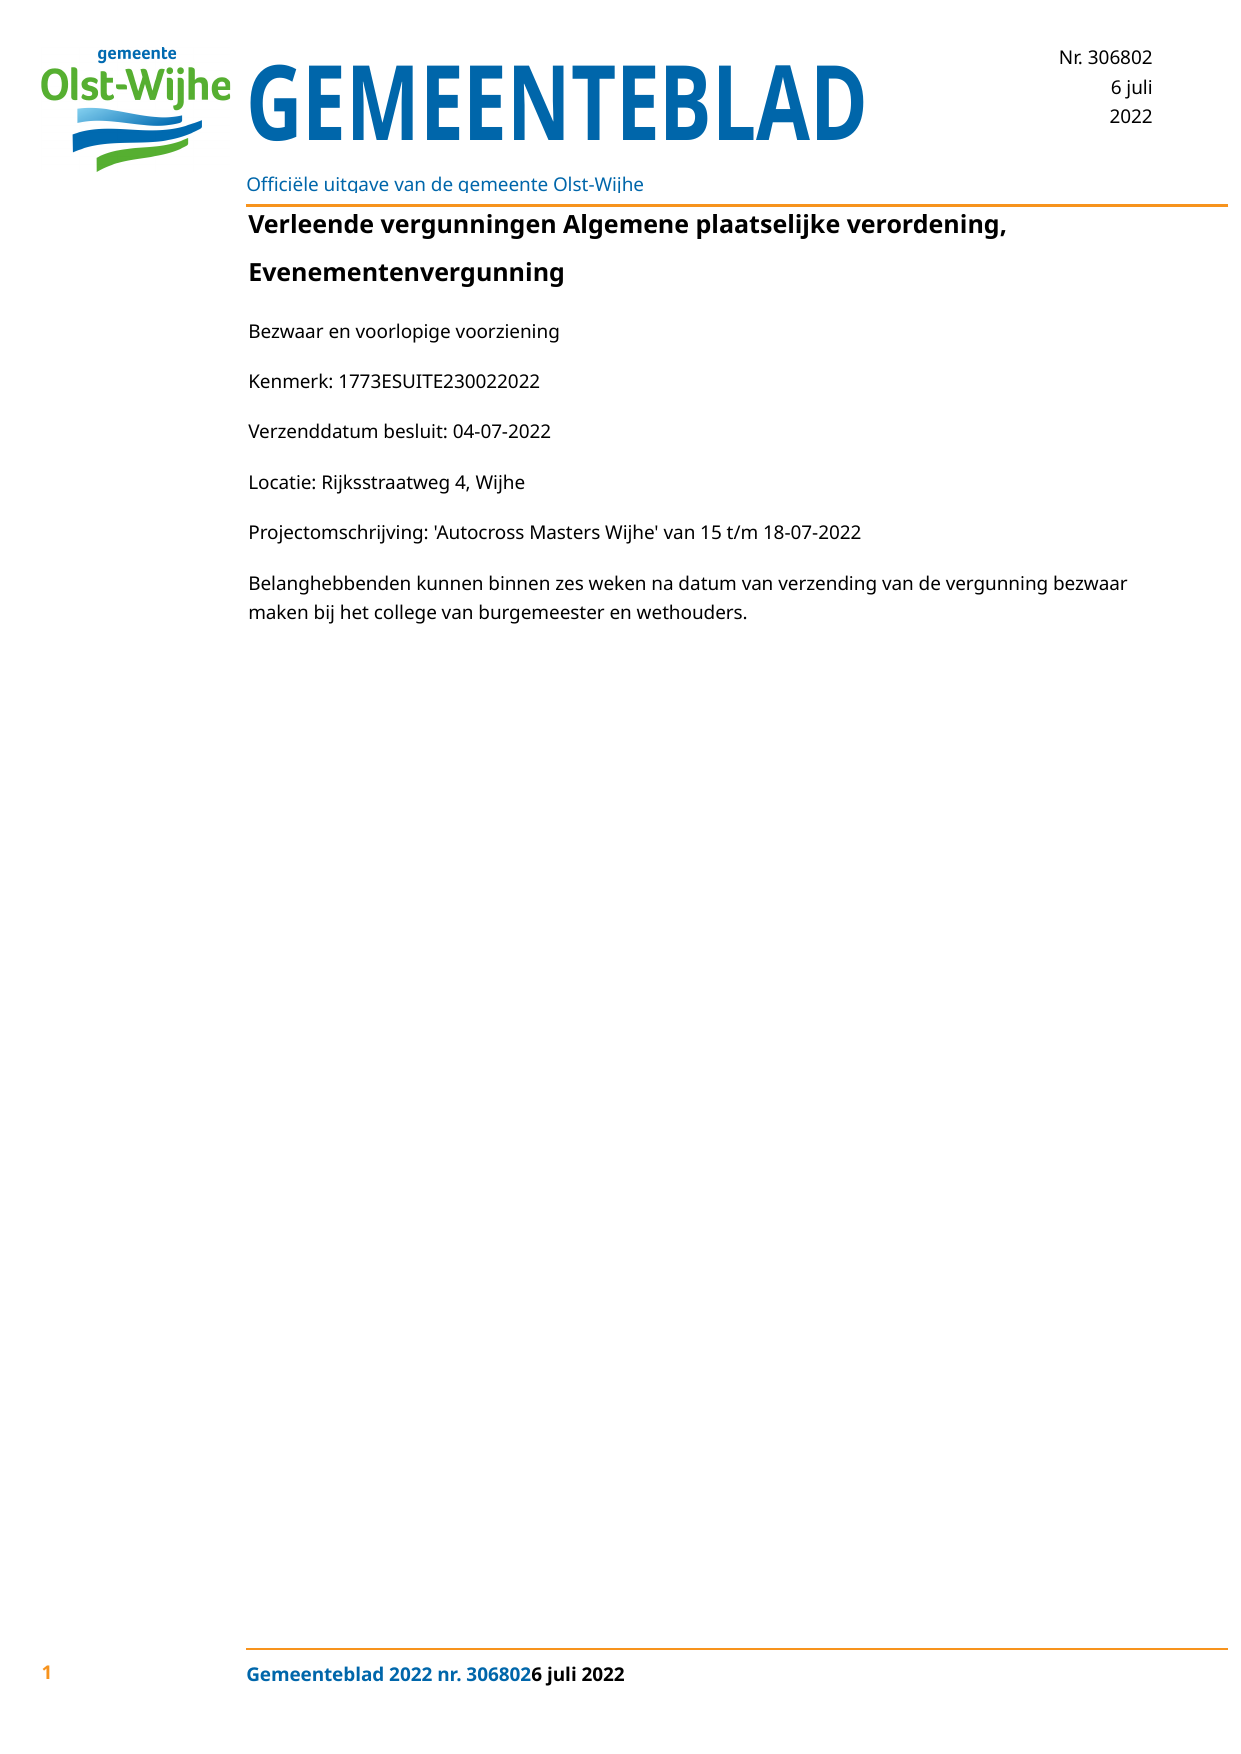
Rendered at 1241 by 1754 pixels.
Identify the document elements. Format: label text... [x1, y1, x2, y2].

picture [41, 47, 231, 172]
text Belanghebbenden kunnen binnen zes weken na datum van verzending van de vergunning bezwaar maken bij het college van burgemeester en wethouders. [248, 570, 1152, 625]
text Verzenddatum besluit: 04-07-2022 [248, 419, 1152, 444]
text Bezwaar en voorlopige voorziening [248, 318, 1152, 344]
text Projectomschrijving: 'Autocross Masters Wijhe' van 15 t/m 18-07-2022 [248, 519, 1152, 545]
text Locatie: Rijksstraatweg 4, Wijhe [248, 469, 1152, 495]
text Kenmerk: 1773ESUITE230022022 [248, 368, 1152, 394]
text Verleende vergunningen Algemene plaatselijke verordening, Evenementenvergunning [248, 207, 1152, 288]
